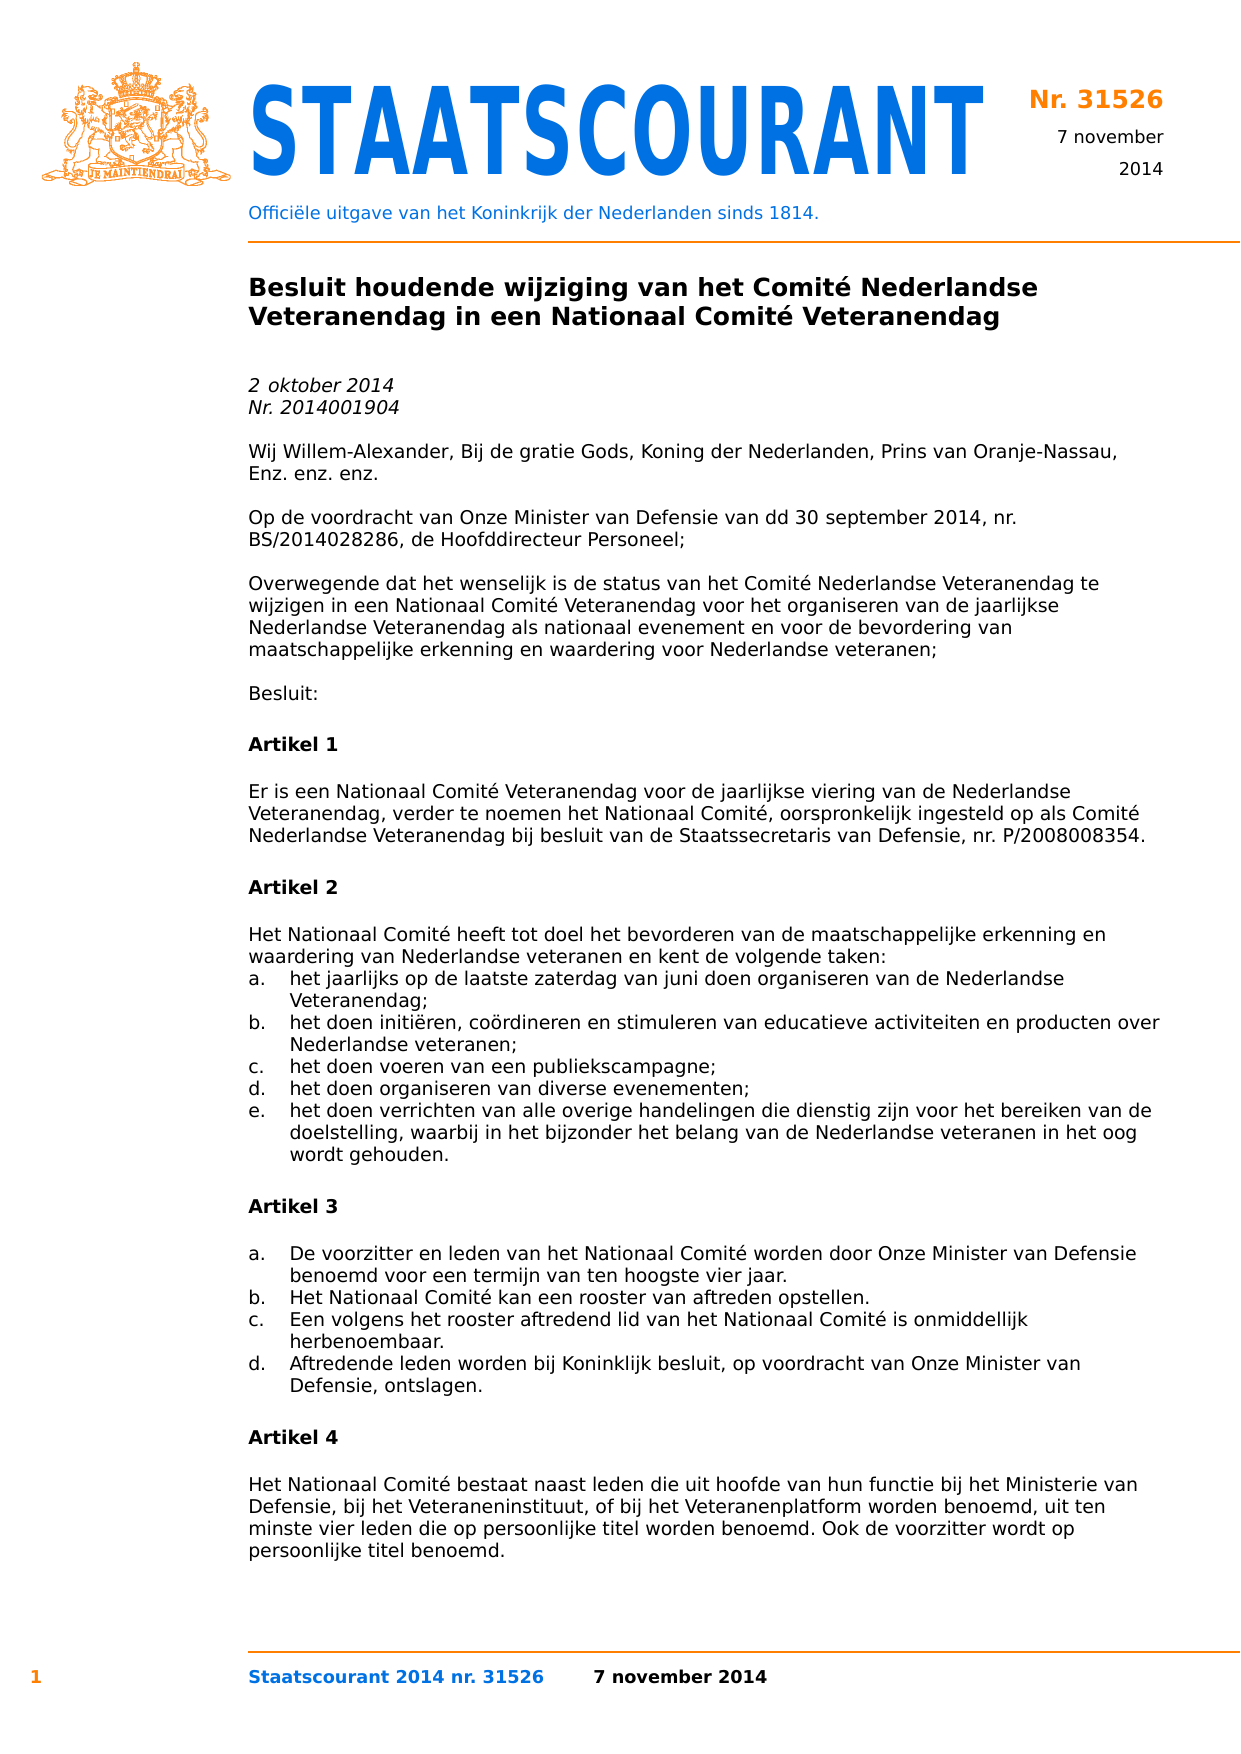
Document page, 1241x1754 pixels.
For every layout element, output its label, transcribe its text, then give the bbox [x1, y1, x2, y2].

text a. het jaarlijks op de laatste zaterdag van juni doen organiseren van de Nederlandse Veteranendag; [248, 968, 1163, 1012]
text Wij Willem-Alexander, Bij de gratie Gods, Koning der Nederlanden, Prins van Oranje-Nassau, Enz. enz. enz. [248, 441, 1163, 485]
text Nr. 2014001904 [248, 397, 1163, 419]
text Het Nationaal Comité heeft tot doel het bevorderen van de maatschappelijke erkenning en waardering van Nederlandse veteranen en kent de volgende taken: [248, 924, 1163, 968]
text c. het doen voeren van een publiekscampagne; [248, 1056, 1163, 1078]
text b. Het Nationaal Comité kan een rooster van aftreden opstellen. [248, 1287, 1163, 1309]
table_cell 7 november [998, 121, 1240, 153]
subtitle Artikel 1 [248, 734, 1163, 756]
table_cell 2014 [998, 153, 1240, 203]
table_header [25, 62, 248, 241]
text b. het doen initiëren, coördineren en stimuleren van educatieve activiteiten en producten over Nederlandse veteranen; [248, 1012, 1163, 1056]
table_cell Officiële uitgave van het Koninkrijk der Nederlanden sinds 1814. [248, 203, 1240, 241]
subtitle Besluit houdende wijziging van het Comité Nederlandse Veteranendag in een Nationaal Comité Veteranendag [248, 273, 1163, 331]
text Op de voordracht van Onze Minister van Defensie van dd 30 september 2014, nr. BS/2014028286, de Hoofddirecteur Personeel; [248, 507, 1163, 551]
text Besluit: [248, 682, 1163, 704]
text Er is een Nationaal Comité Veteranendag voor de jaarlijkse viering van de Nederlandse Veteranendag, verder te noemen het Nationaal Comité, oorspronkelijk ingesteld op als Comité Nederlandse Veteranendag bij besluit van de Staatssecretaris van Defensie, nr. P/2008008354. [248, 781, 1163, 847]
subtitle Artikel 4 [248, 1427, 1163, 1449]
text a. De voorzitter en leden van het Nationaal Comité worden door Onze Minister van Defensie benoemd voor een termijn van ten hoogste vier jaar. [248, 1243, 1163, 1287]
table_header Nr. 31526 [998, 62, 1240, 121]
text e. het doen verrichten van alle overige handelingen die dienstig zijn voor het bereiken van de doelstelling, waarbij in het bijzonder het belang van de Nederlandse veteranen in het oog wordt gehouden. [248, 1100, 1163, 1166]
table_header STAATSCOURANT [248, 62, 998, 203]
text d. het doen organiseren van diverse evenementen; [248, 1078, 1163, 1100]
text 2 oktober 2014 [248, 375, 1163, 397]
subtitle Artikel 2 [248, 877, 1163, 899]
subtitle Artikel 3 [248, 1196, 1163, 1218]
text c. Een volgens het rooster aftredend lid van het Nationaal Comité is onmiddellijk herbenoembaar. [248, 1309, 1163, 1353]
text Het Nationaal Comité bestaat naast leden die uit hoofde van hun functie bij het Ministerie van Defensie, bij het Veteraneninstituut, of bij het Veteranenplatform worden benoemd, uit ten minste vier leden die op persoonlijke titel worden benoemd. Ook de voorzitter wordt op persoonlijke titel benoemd. [248, 1474, 1163, 1562]
text d. Aftredende leden worden bij Koninklijk besluit, op voordracht van Onze Minister van Defensie, ontslagen. [248, 1353, 1163, 1397]
text Overwegende dat het wenselijk is de status van het Comité Nederlandse Veteranendag te wijzigen in een Nationaal Comité Veteranendag voor het organiseren van de jaarlijkse Nederlandse Veteranendag als nationaal evenement en voor de bevordering van maatschappelijke erkenning en waardering voor Nederlandse veteranen; [248, 573, 1163, 661]
picture [41, 62, 231, 186]
